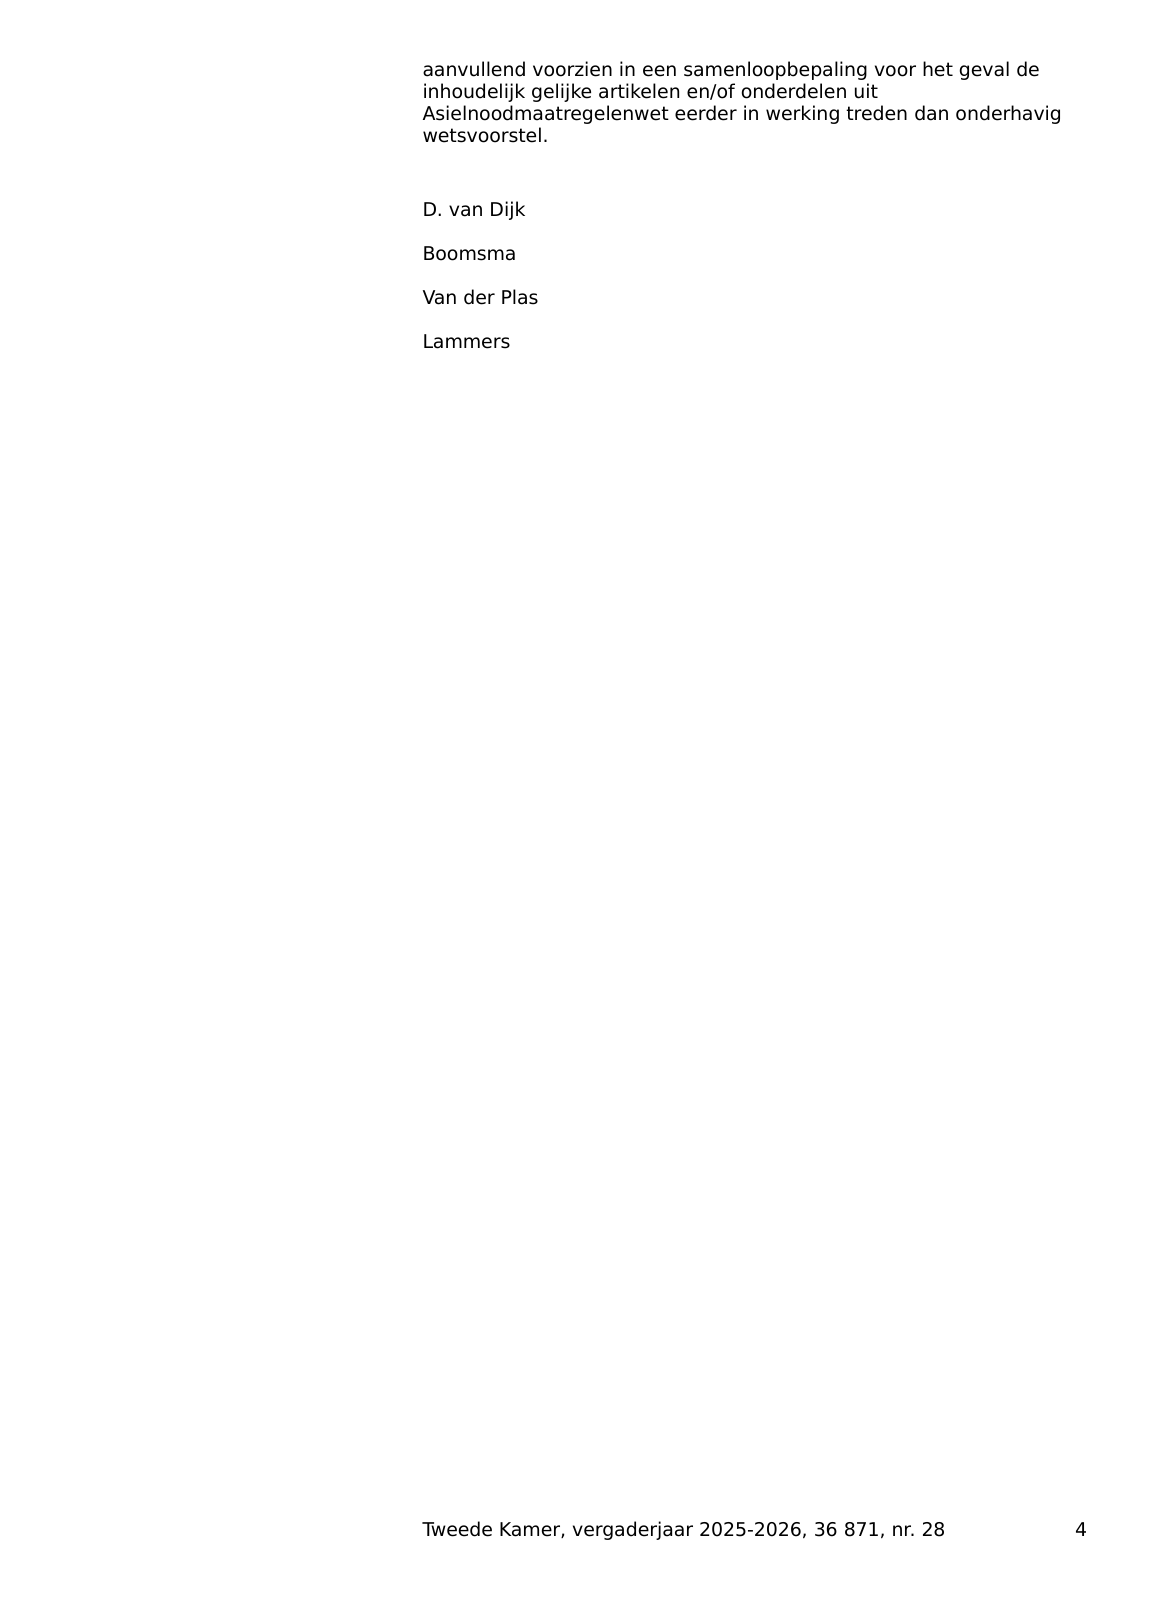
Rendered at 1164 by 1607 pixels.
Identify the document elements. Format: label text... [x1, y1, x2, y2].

text aanvullend voorzien in een samenloopbepaling voor het geval de inhoudelijk gelijke artikelen en/of onderdelen uit Asielnoodmaatregelenwet eerder in werking treden dan onderhavig wetsvoorstel. [422, 59, 1087, 147]
text D. van Dijk Boomsma Van der Plas Lammers [422, 177, 1087, 353]
